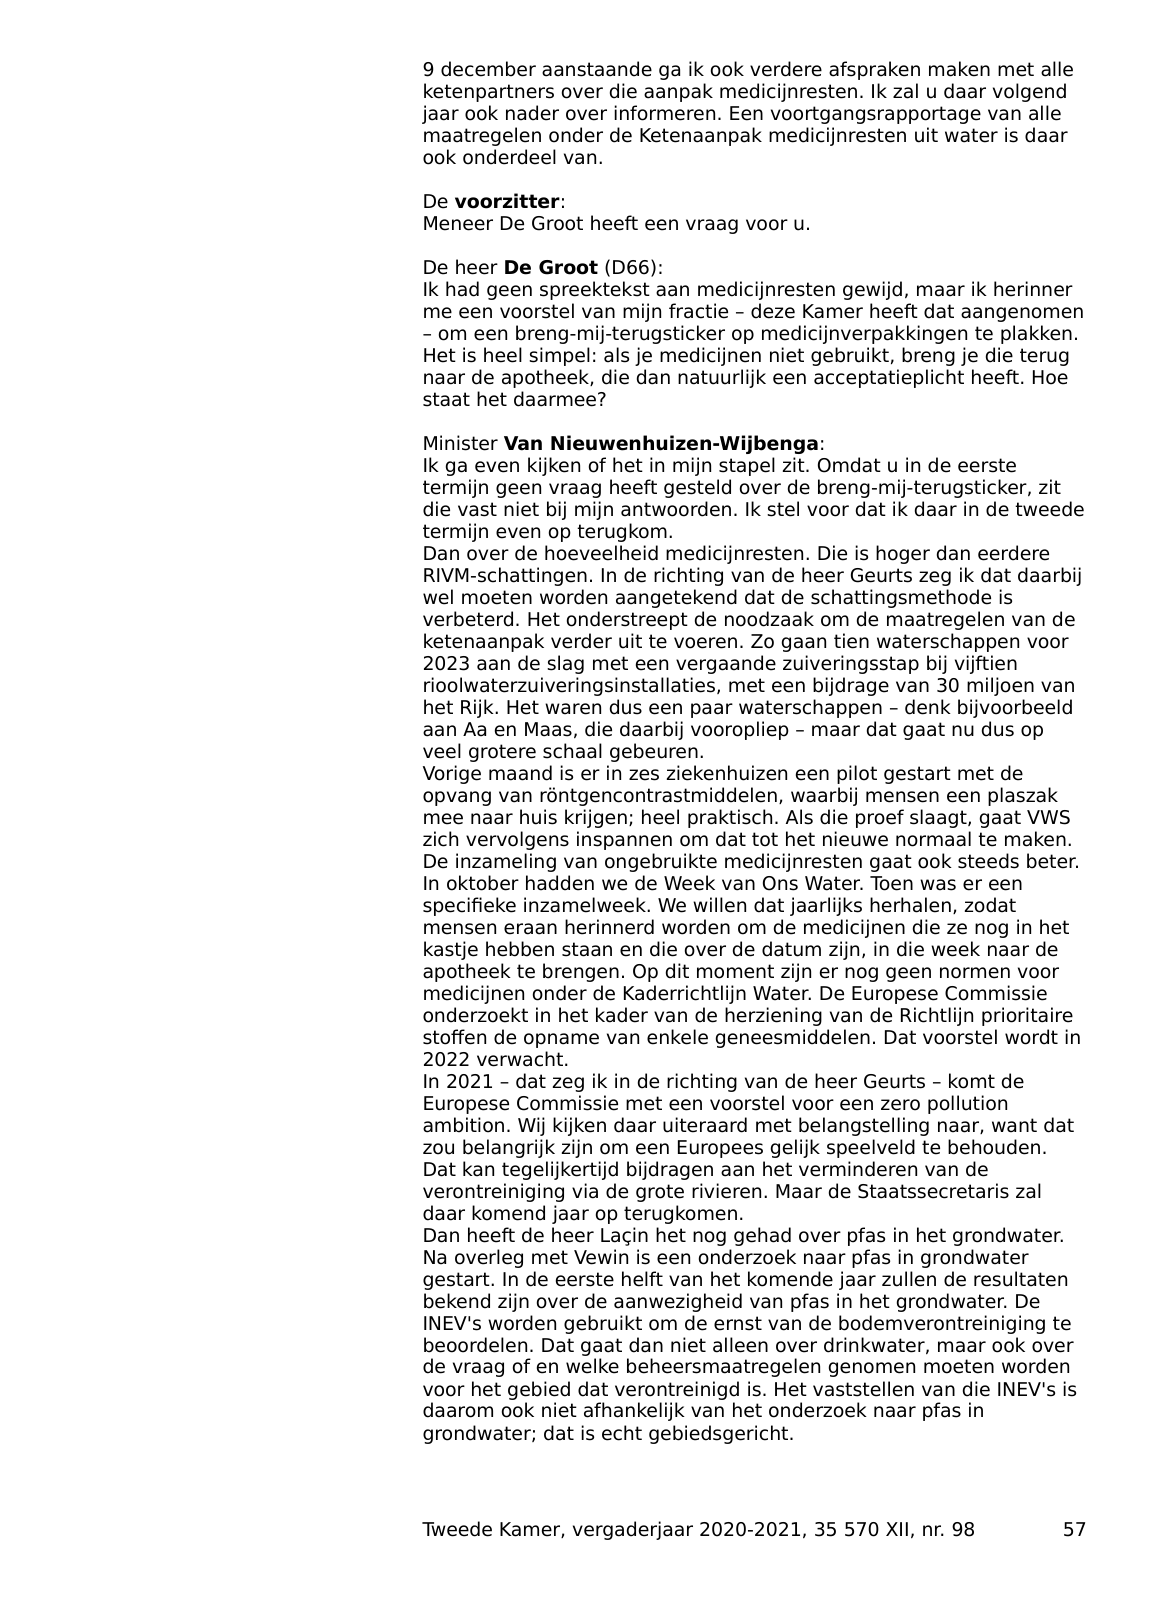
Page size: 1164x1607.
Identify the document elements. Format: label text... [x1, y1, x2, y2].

text Meneer De Groot heeft een vraag voor u. [422, 213, 1087, 235]
text Vorige maand is er in zes ziekenhuizen een pilot gestart met de opvang van röntgencontrastmiddelen, waarbij mensen een plaszak mee naar huis krijgen; heel praktisch. Als die proef slaagt, gaat VWS zich vervolgens inspannen om dat tot het nieuwe normaal te maken. De inzameling van ongebruikte medicijnresten gaat ook steeds beter. In oktober hadden we de Week van Ons Water. Toen was er een specifieke inzamelweek. We willen dat jaarlijks herhalen, zodat mensen eraan herinnerd worden om de medicijnen die ze nog in het kastje hebben staan en die over de datum zijn, in die week naar de apotheek te brengen. Op dit moment zijn er nog geen normen voor medicijnen onder de Kaderrichtlijn Water. De Europese Commissie onderzoekt in het kader van de herziening van de Richtlijn prioritaire stoffen de opname van enkele geneesmiddelen. Dat voorstel wordt in 2022 verwacht. [422, 763, 1087, 1071]
text Dan heeft de heer Laçin het nog gehad over pfas in het grondwater. Na overleg met Vewin is een onderzoek naar pfas in grondwater gestart. In de eerste helft van het komende jaar zullen de resultaten bekend zijn over de aanwezigheid van pfas in het grondwater. De INEV's worden gebruikt om de ernst van de bodemverontreiniging te beoordelen. Dat gaat dan niet alleen over drinkwater, maar ook over de vraag of en welke beheersmaatregelen genomen moeten worden voor het gebied dat verontreinigd is. Het vaststellen van die INEV's is daarom ook niet afhankelijk van het onderzoek naar pfas in grondwater; dat is echt gebiedsgericht. [422, 1224, 1087, 1444]
text In 2021 – dat zeg ik in de richting van de heer Geurts – komt de Europese Commissie met een voorstel voor een zero pollution ambition. Wij kijken daar uiteraard met belangstelling naar, want dat zou belangrijk zijn om een Europees gelijk speelveld te behouden. Dat kan tegelijkertijd bijdragen aan het verminderen van de verontreiniging via de grote rivieren. Maar de Staatssecretaris zal daar komend jaar op terugkomen. [422, 1071, 1087, 1224]
text 9 december aanstaande ga ik ook verdere afspraken maken met alle ketenpartners over die aanpak medicijnresten. Ik zal u daar volgend jaar ook nader over informeren. Een voortgangsrapportage van alle maatregelen onder de Ketenaanpak medicijnresten uit water is daar ook onderdeel van. [422, 59, 1087, 169]
text Ik had geen spreektekst aan medicijnresten gewijd, maar ik herinner me een voorstel van mijn fractie – deze Kamer heeft dat aangenomen – om een breng-mij-terugsticker op medicijnverpakkingen te plakken. Het is heel simpel: als je medicijnen niet gebruikt, breng je die terug naar de apotheek, die dan natuurlijk een acceptatieplicht heeft. Hoe staat het daarmee? [422, 279, 1087, 411]
text De voorzitter: [422, 191, 1087, 213]
text De heer De Groot (D66): [422, 257, 1087, 279]
text Ik ga even kijken of het in mijn stapel zit. Omdat u in de eerste termijn geen vraag heeft gesteld over de breng-mij-terugsticker, zit die vast niet bij mijn antwoorden. Ik stel voor dat ik daar in de tweede termijn even op terugkom. [422, 455, 1087, 543]
text Dan over de hoeveelheid medicijnresten. Die is hoger dan eerdere RIVM-schattingen. In de richting van de heer Geurts zeg ik dat daarbij wel moeten worden aangetekend dat de schattingsmethode is verbeterd. Het onderstreept de noodzaak om de maatregelen van de ketenaanpak verder uit te voeren. Zo gaan tien waterschappen voor 2023 aan de slag met een vergaande zuiveringsstap bij vijftien rioolwaterzuiveringsinstallaties, met een bijdrage van 30 miljoen van het Rijk. Het waren dus een paar waterschappen – denk bijvoorbeeld aan Aa en Maas, die daarbij vooropliep – maar dat gaat nu dus op veel grotere schaal gebeuren. [422, 543, 1087, 763]
text Minister Van Nieuwenhuizen-Wijbenga: [422, 433, 1087, 455]
